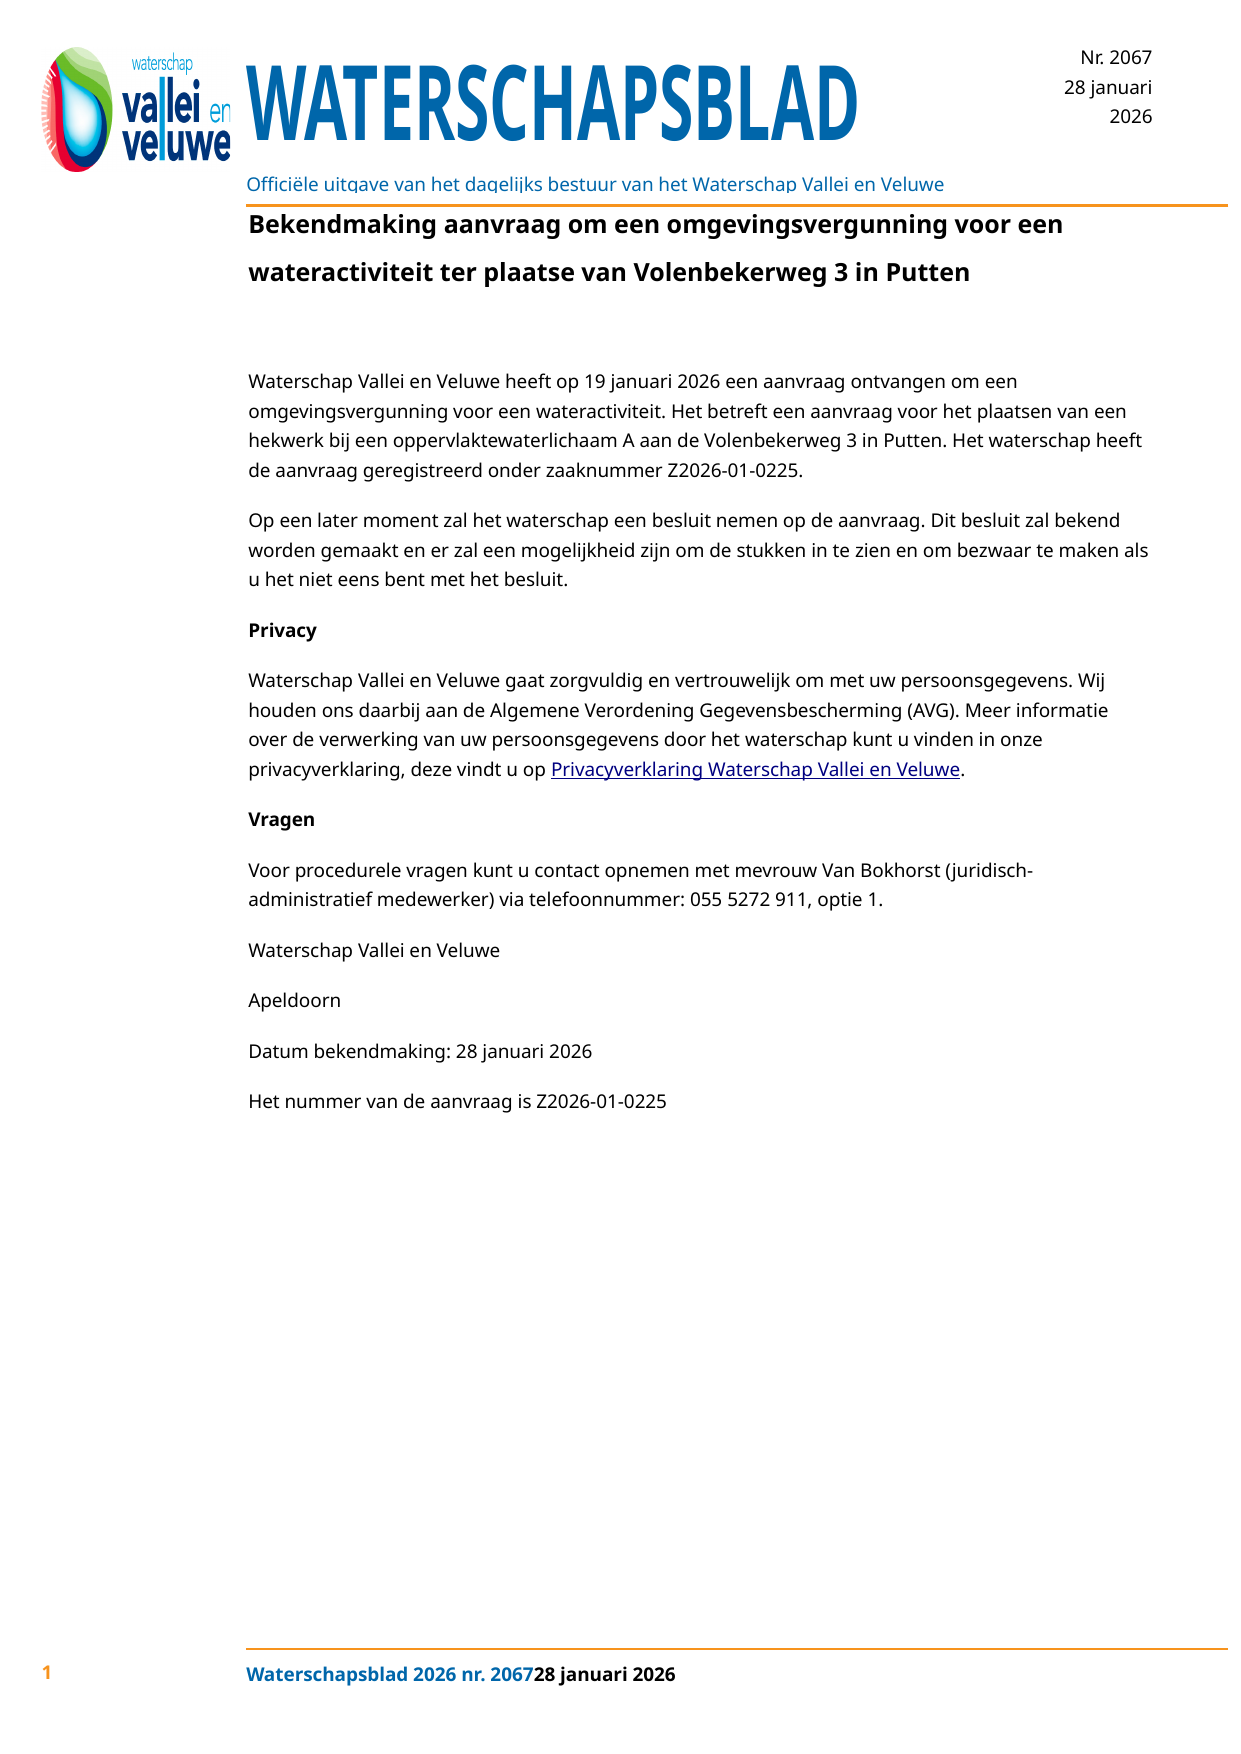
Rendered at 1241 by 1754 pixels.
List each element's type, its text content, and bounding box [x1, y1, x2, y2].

text Waterschap Vallei en Veluwe gaat zorgvuldig en vertrouwelijk om met uw persoonsgegevens. Wij houden ons daarbij aan de Algemene Verordening Gegevensbescherming (AVG). Meer informatie over de verwerking van uw persoonsgegevens door het waterschap kunt u vinden in onze privacyverklaring, deze vindt u op Privacyverklaring Waterschap Vallei en Veluwe. [248, 667, 1152, 782]
text Vragen [248, 807, 1152, 832]
text Waterschap Vallei en Veluwe [248, 937, 1152, 963]
text Voor procedurele vragen kunt u contact opnemen met mevrouw Van Bokhorst (juridisch-administratief medewerker) via telefoonnummer: 055 5272 911, optie 1. [248, 857, 1152, 912]
text Apeldoorn [248, 987, 1152, 1013]
text Het nummer van de aanvraag is Z2026-01-0225 [248, 1088, 1152, 1114]
text Bekendmaking aanvraag om een omgevingsvergunning voor een wateractiviteit ter plaatse van Volenbekerweg 3 in Putten [248, 207, 1152, 288]
text Op een later moment zal het waterschap een besluit nemen op de aanvraag. Dit besluit zal bekend worden gemaakt en er zal een mogelijkheid zijn om de stukken in te zien en om bezwaar te maken als u het niet eens bent met het besluit. [248, 507, 1152, 592]
picture [41, 47, 231, 172]
text Datum bekendmaking: 28 januari 2026 [248, 1038, 1152, 1064]
text Waterschap Vallei en Veluwe heeft op 19 januari 2026 een aanvraag ontvangen om een omgevingsvergunning voor een wateractiviteit. Het betreft een aanvraag voor het plaatsen van een hekwerk bij een oppervlaktewaterlichaam A aan de Volenbekerweg 3 in Putten. Het waterschap heeft de aanvraag geregistreerd onder zaaknummer Z2026-01-0225. [248, 368, 1152, 483]
text Privacy [248, 617, 1152, 643]
